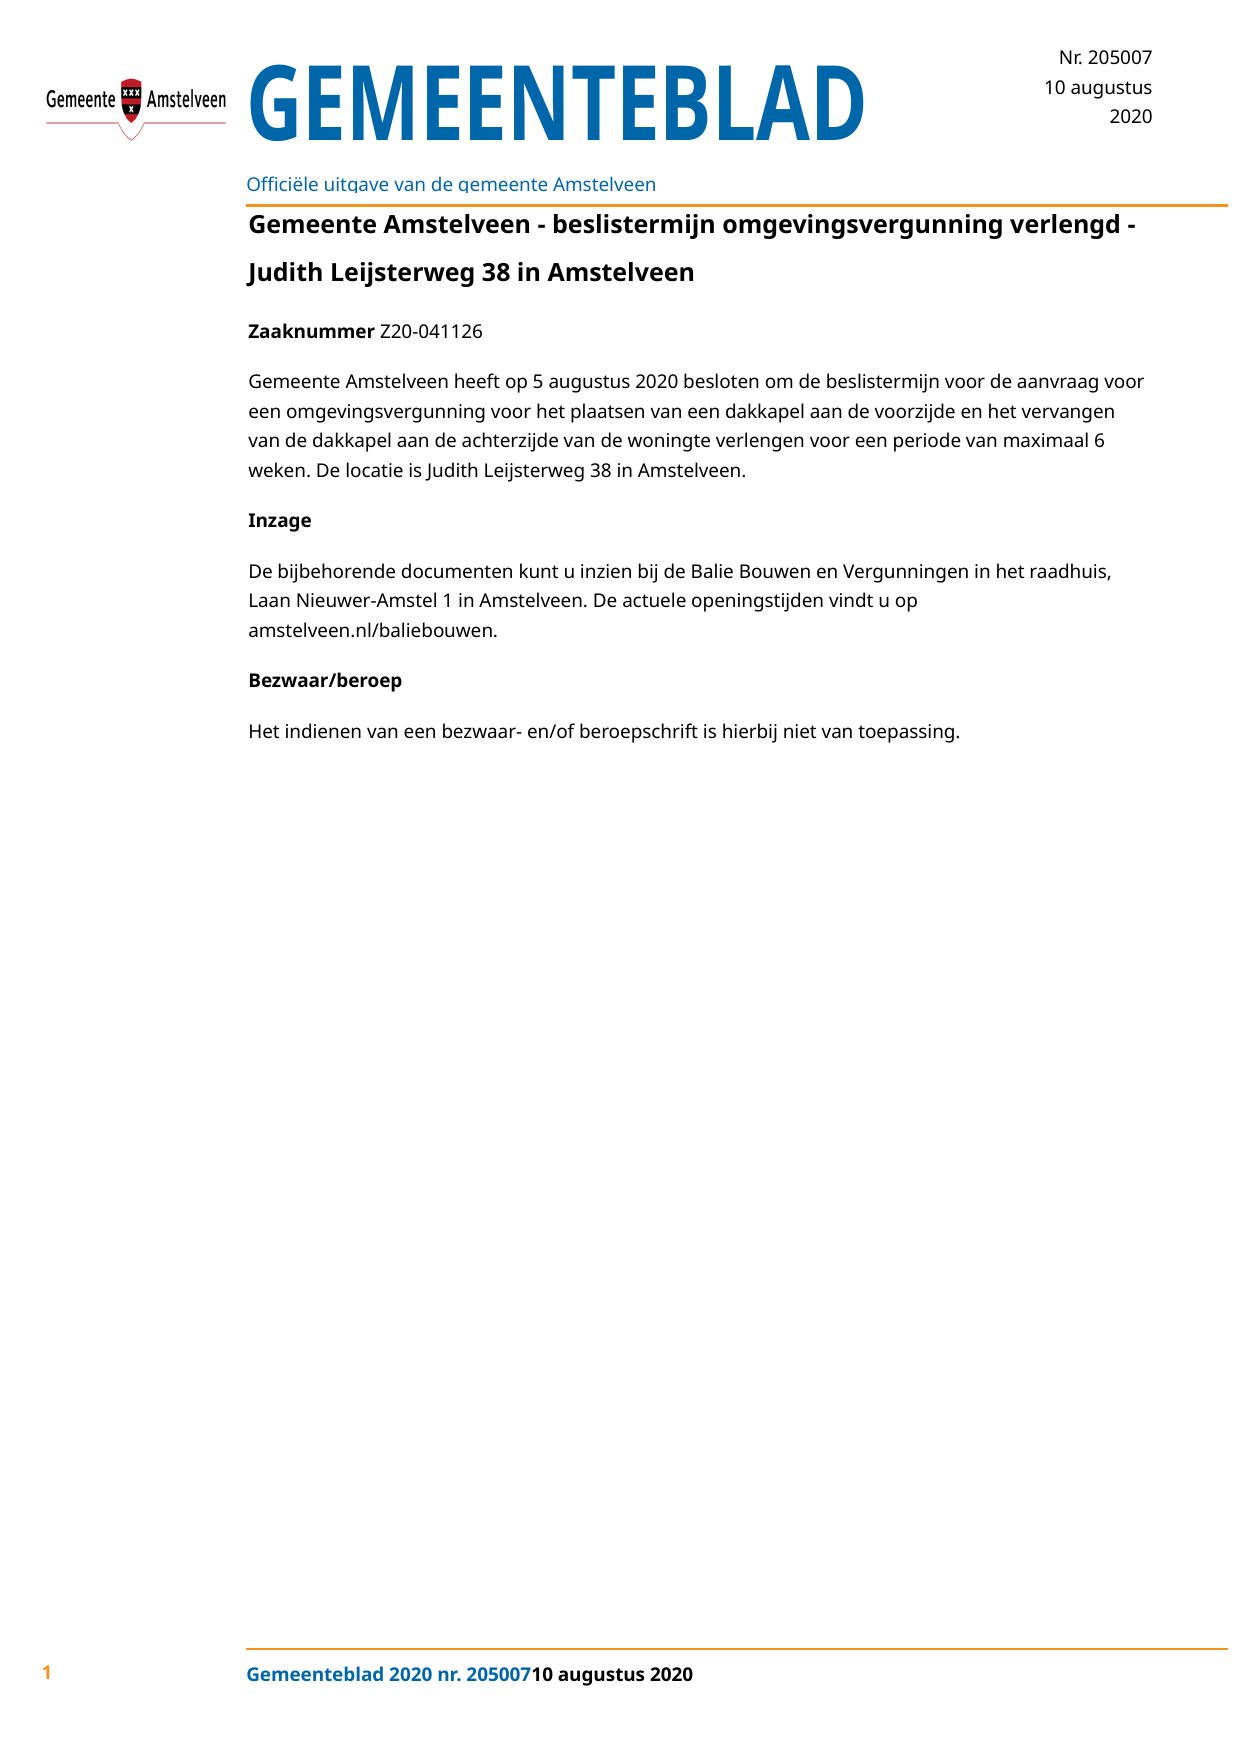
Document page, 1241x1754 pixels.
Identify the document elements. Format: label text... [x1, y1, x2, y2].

text Het indienen van een bezwaar- en/of beroepschrift is hierbij niet van toepassing. [248, 718, 1152, 744]
text Zaaknummer Z20-041126 [248, 318, 1152, 344]
text De bijbehorende documenten kunt u inzien bij de Balie Bouwen en Vergunningen in het raadhuis, Laan Nieuwer-Amstel 1 in Amstelveen. De actuele openingstijden vindt u op amstelveen.nl/baliebouwen. [248, 558, 1152, 643]
text Gemeente Amstelveen heeft op 5 augustus 2020 besloten om de beslistermijn voor de aanvraag voor een omgevingsvergunning voor het plaatsen van een dakkapel aan de voorzijde en het vervangen van de dakkapel aan de achterzijde van de woningte verlengen voor een periode van maximaal 6 weken. De locatie is Judith Leijsterweg 38 in Amstelveen. [248, 368, 1152, 483]
picture [41, 47, 231, 172]
text Gemeente Amstelveen - beslistermijn omgevingsvergunning verlengd - Judith Leijsterweg 38 in Amstelveen [248, 207, 1152, 288]
text Bezwaar/beroep [248, 667, 1152, 693]
text Inzage [248, 507, 1152, 533]
